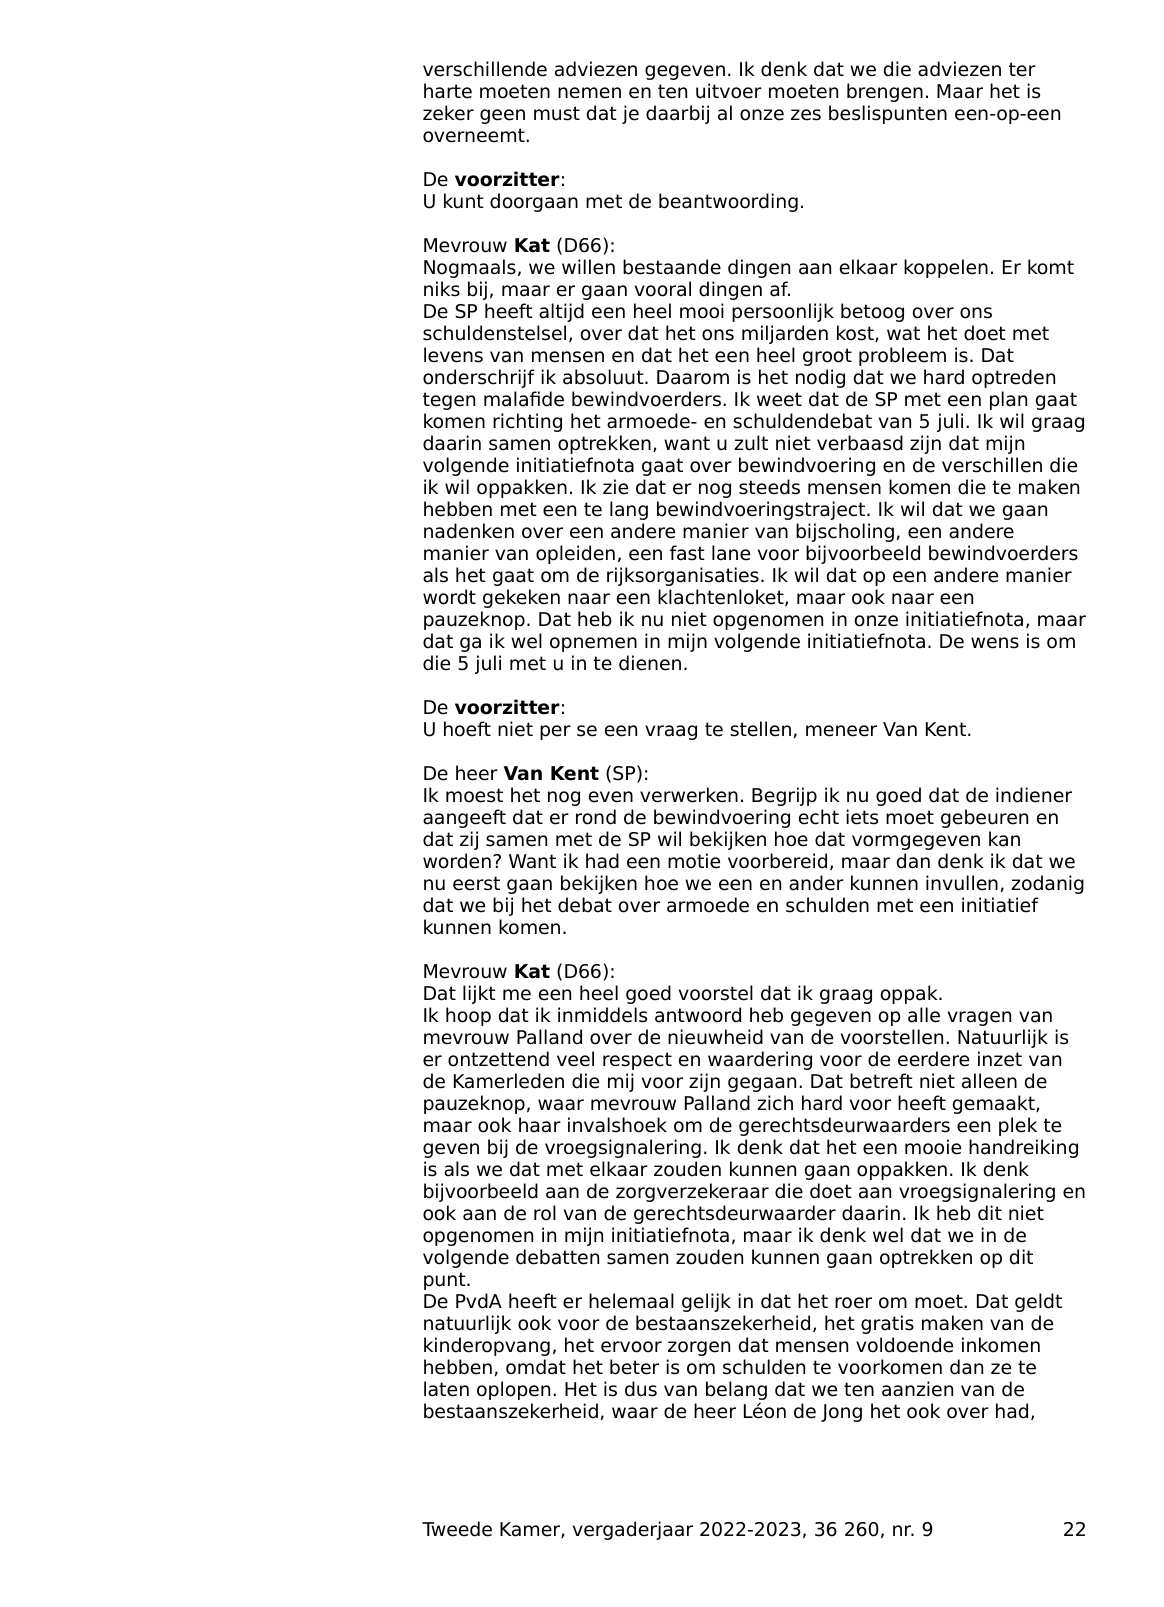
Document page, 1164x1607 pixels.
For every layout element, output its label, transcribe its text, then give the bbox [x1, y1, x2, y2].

text De heer Van Kent (SP): [422, 763, 1087, 785]
text De voorzitter: [422, 169, 1087, 191]
text Mevrouw Kat (D66): [422, 961, 1087, 983]
text Dat lijkt me een heel goed voorstel dat ik graag oppak. [422, 983, 1087, 1005]
text Ik moest het nog even verwerken. Begrijp ik nu goed dat de indiener aangeeft dat er rond de bewindvoering echt iets moet gebeuren en dat zij samen met de SP wil bekijken hoe dat vormgegeven kan worden? Want ik had een motie voorbereid, maar dan denk ik dat we nu eerst gaan bekijken hoe we een en ander kunnen invullen, zodanig dat we bij het debat over armoede en schulden met een initiatief kunnen komen. [422, 785, 1087, 939]
text De voorzitter: [422, 697, 1087, 719]
text Nogmaals, we willen bestaande dingen aan elkaar koppelen. Er komt niks bij, maar er gaan vooral dingen af. [422, 257, 1087, 301]
text U kunt doorgaan met de beantwoording. [422, 191, 1087, 213]
text De PvdA heeft er helemaal gelijk in dat het roer om moet. Dat geldt natuurlijk ook voor de bestaanszekerheid, het gratis maken van de kinderopvang, het ervoor zorgen dat mensen voldoende inkomen hebben, omdat het beter is om schulden te voorkomen dan ze te laten oplopen. Het is dus van belang dat we ten aanzien van de bestaanszekerheid, waar de heer Léon de Jong het ook over had, [422, 1291, 1087, 1423]
text verschillende adviezen gegeven. Ik denk dat we die adviezen ter harte moeten nemen en ten uitvoer moeten brengen. Maar het is zeker geen must dat je daarbij al onze zes beslispunten een-op-een overneemt. [422, 59, 1087, 147]
text De SP heeft altijd een heel mooi persoonlijk betoog over ons schuldenstelsel, over dat het ons miljarden kost, wat het doet met levens van mensen en dat het een heel groot probleem is. Dat onderschrijf ik absoluut. Daarom is het nodig dat we hard optreden tegen malafide bewindvoerders. Ik weet dat de SP met een plan gaat komen richting het armoede- en schuldendebat van 5 juli. Ik wil graag daarin samen optrekken, want u zult niet verbaasd zijn dat mijn volgende initiatiefnota gaat over bewindvoering en de verschillen die ik wil oppakken. Ik zie dat er nog steeds mensen komen die te maken hebben met een te lang bewindvoeringstraject. Ik wil dat we gaan nadenken over een andere manier van bijscholing, een andere manier van opleiden, een fast lane voor bijvoorbeeld bewindvoerders als het gaat om de rijksorganisaties. Ik wil dat op een andere manier wordt gekeken naar een klachtenloket, maar ook naar een pauzeknop. Dat heb ik nu niet opgenomen in onze initiatiefnota, maar dat ga ik wel opnemen in mijn volgende initiatiefnota. De wens is om die 5 juli met u in te dienen. [422, 301, 1087, 675]
text U hoeft niet per se een vraag te stellen, meneer Van Kent. [422, 719, 1087, 741]
text Ik hoop dat ik inmiddels antwoord heb gegeven op alle vragen van mevrouw Palland over de nieuwheid van de voorstellen. Natuurlijk is er ontzettend veel respect en waardering voor de eerdere inzet van de Kamerleden die mij voor zijn gegaan. Dat betreft niet alleen de pauzeknop, waar mevrouw Palland zich hard voor heeft gemaakt, maar ook haar invalshoek om de gerechtsdeurwaarders een plek te geven bij de vroegsignalering. Ik denk dat het een mooie handreiking is als we dat met elkaar zouden kunnen gaan oppakken. Ik denk bijvoorbeeld aan de zorgverzekeraar die doet aan vroegsignalering en ook aan de rol van de gerechtsdeurwaarder daarin. Ik heb dit niet opgenomen in mijn initiatiefnota, maar ik denk wel dat we in de volgende debatten samen zouden kunnen gaan optrekken op dit punt. [422, 1005, 1087, 1291]
text Mevrouw Kat (D66): [422, 235, 1087, 257]
